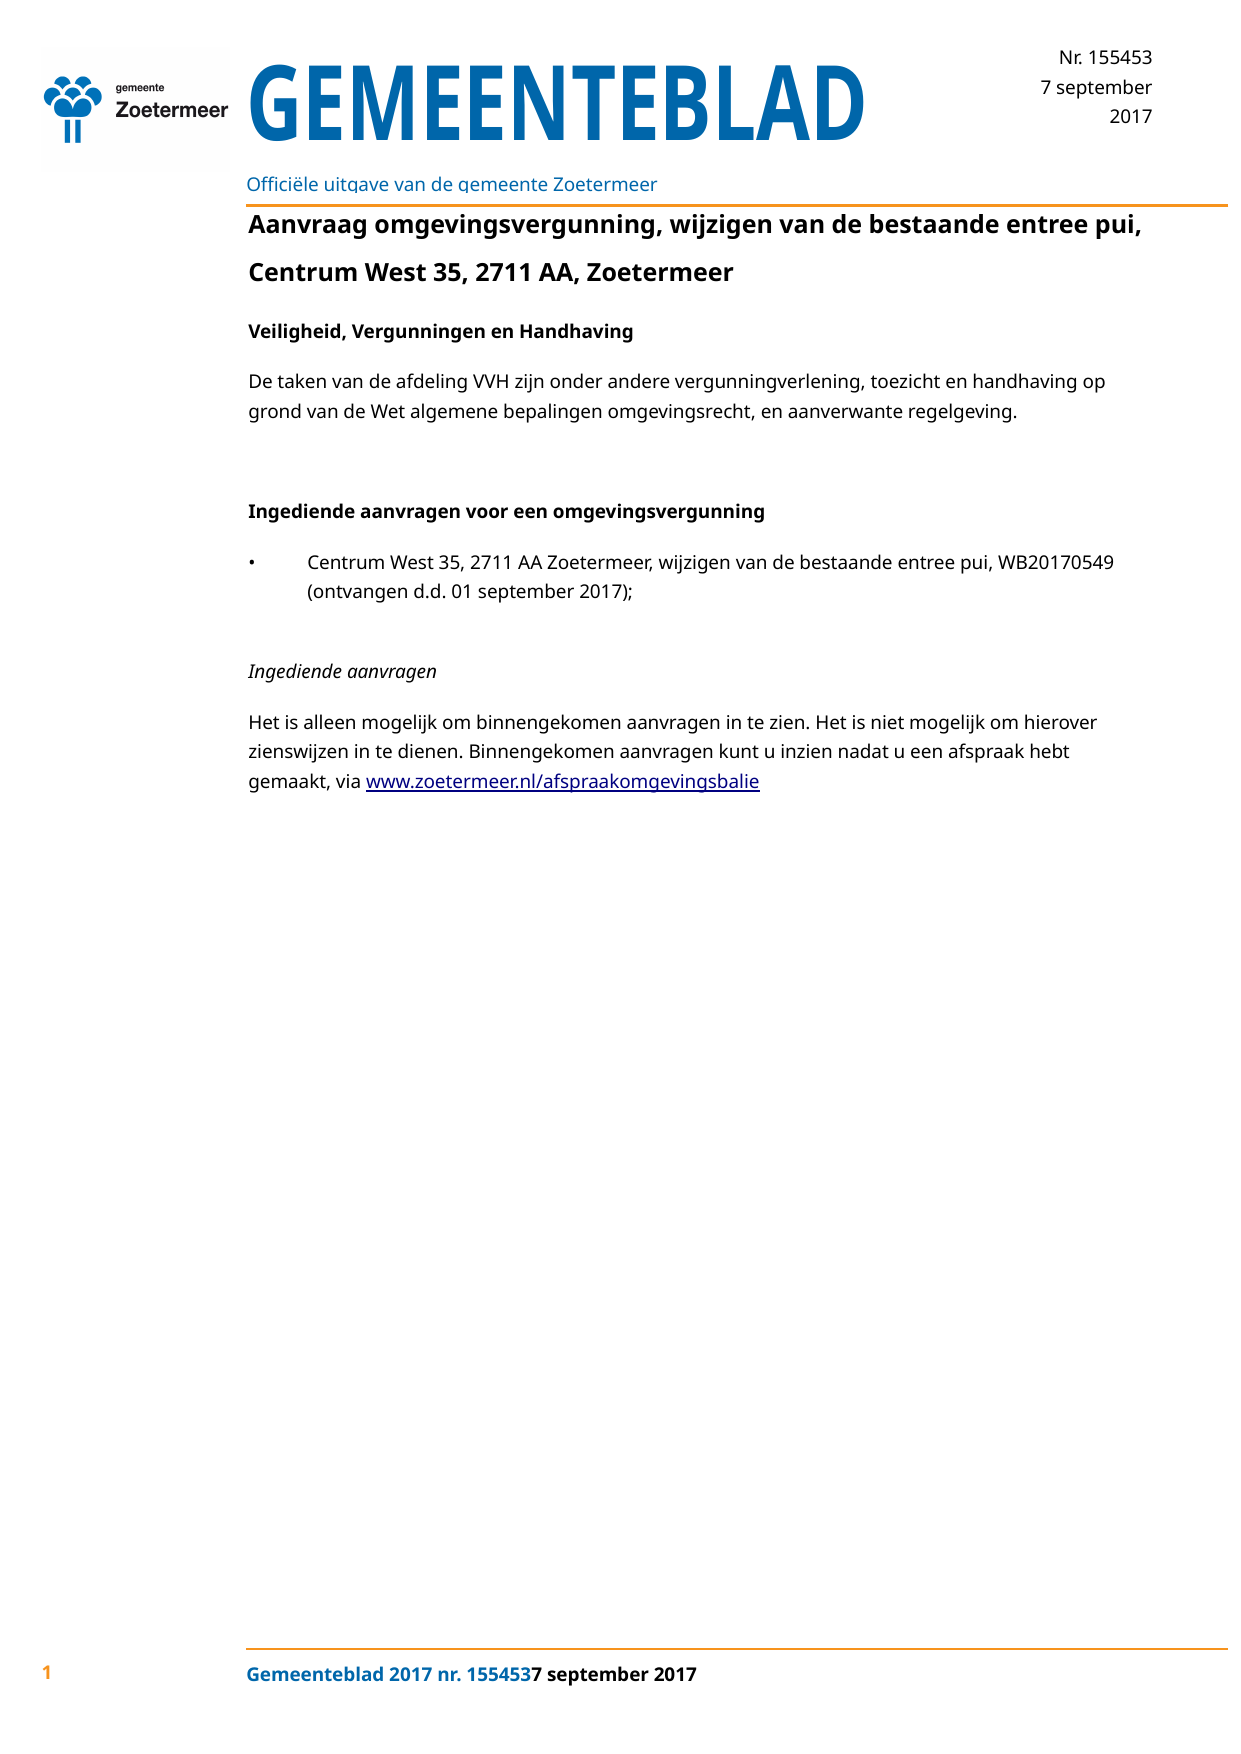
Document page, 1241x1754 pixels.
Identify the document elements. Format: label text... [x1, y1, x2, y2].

text Ingediende aanvragen voor een omgevingsvergunning [248, 499, 1152, 524]
text Veiligheid, Vergunningen en Handhaving [248, 318, 1152, 344]
picture [41, 47, 231, 172]
text Het is alleen mogelijk om binnengekomen aanvragen in te zien. Het is niet mogelijk om hierover zienswijzen in te dienen. Binnengekomen aanvragen kunt u inzien nadat u een afspraak hebt gemaakt, via www.zoetermeer.nl/afspraakomgevingsbalie [248, 709, 1152, 794]
list Centrum West 35, 2711 AA Zoetermeer, wijzigen van de bestaande entree pui, WB20170549 (ontvangen d.d. 01 september 2017); [248, 549, 1152, 604]
text De taken van de afdeling VVH zijn onder andere vergunningverlening, toezicht en handhaving op grond van de Wet algemene bepalingen omgevingsrecht, en aanverwante regelgeving. [248, 368, 1152, 424]
text Aanvraag omgevingsvergunning, wijzigen van de bestaande entree pui, Centrum West 35, 2711 AA, Zoetermeer [248, 207, 1152, 288]
text Ingediende aanvragen [248, 659, 1152, 684]
